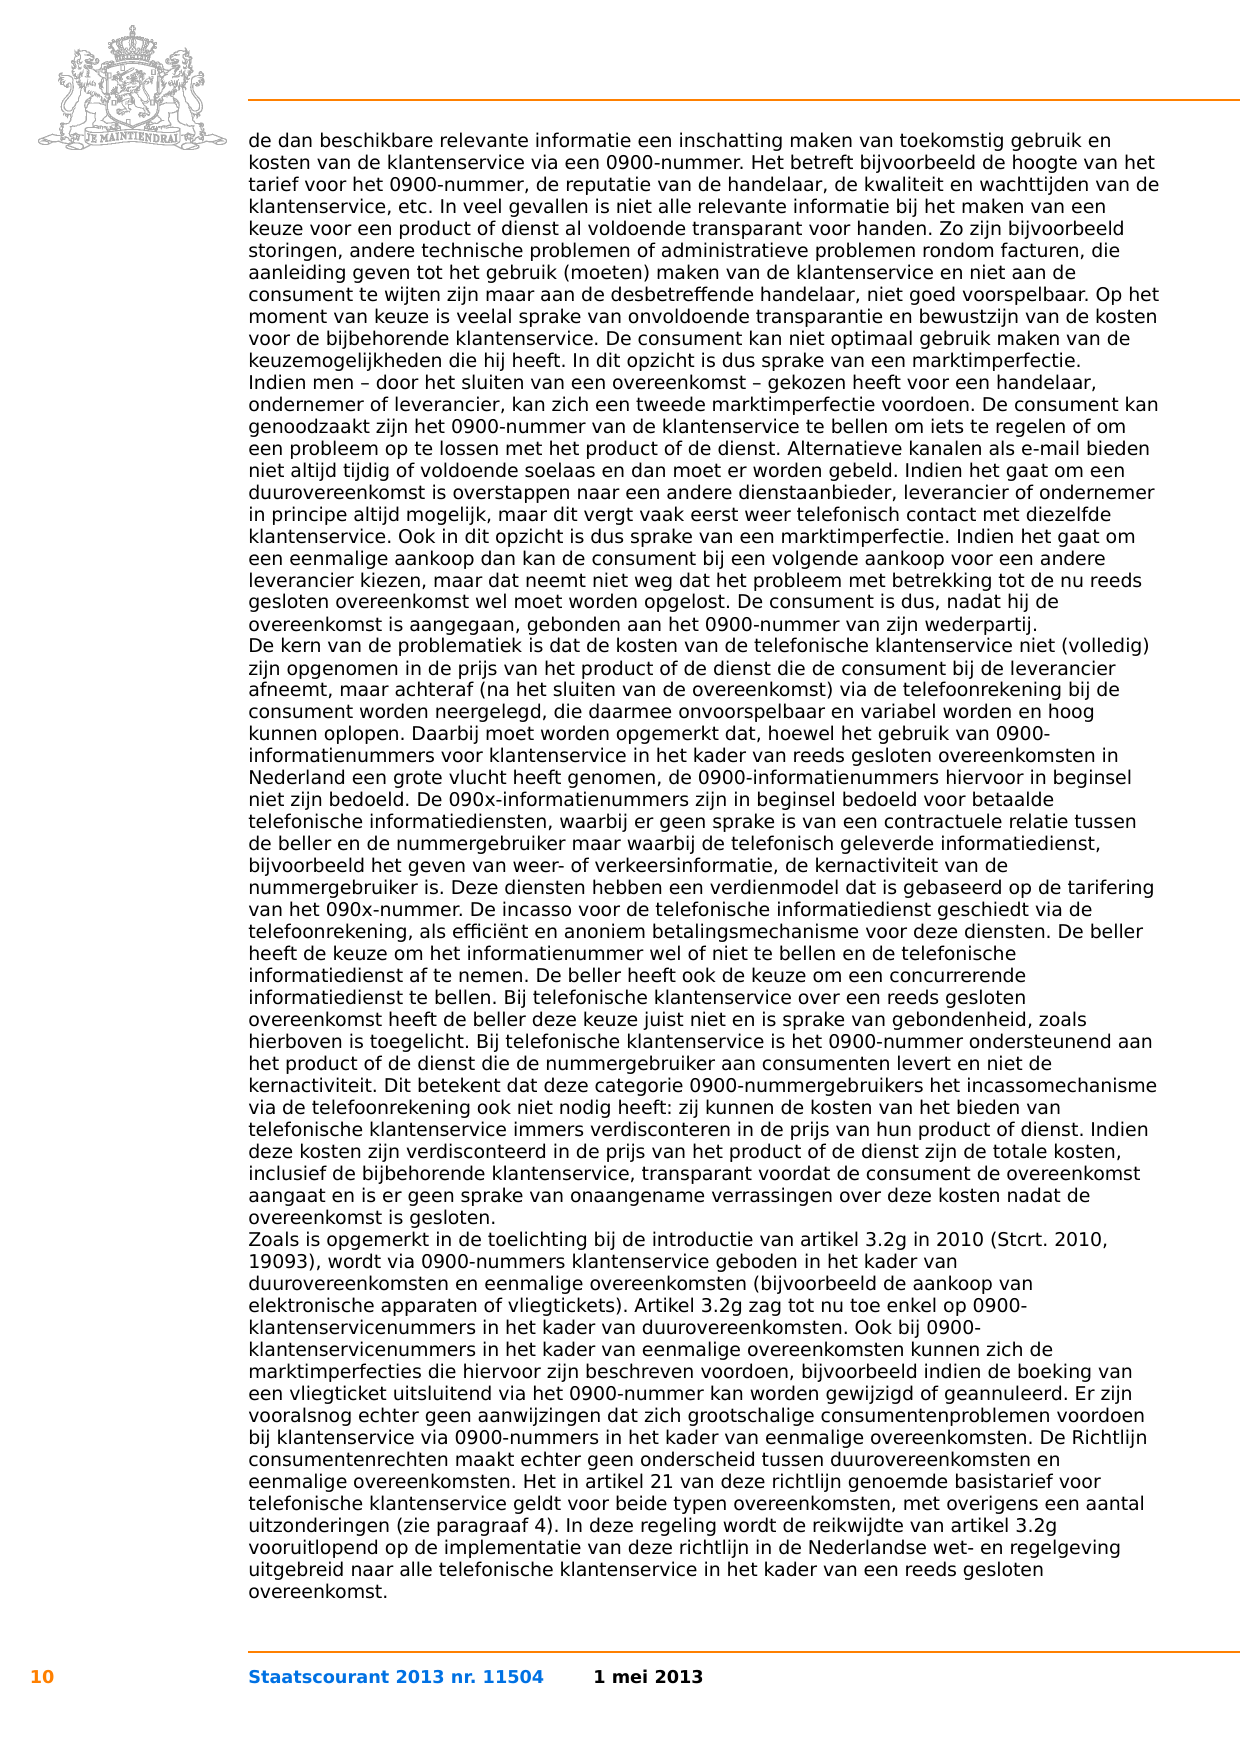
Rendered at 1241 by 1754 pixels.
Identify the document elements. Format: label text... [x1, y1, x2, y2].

text Indien men – door het sluiten van een overeenkomst – gekozen heeft voor een handelaar, ondernemer of leverancier, kan zich een tweede marktimperfectie voordoen. De consument kan genoodzaakt zijn het 0900-nummer van de klantenservice te bellen om iets te regelen of om een probleem op te lossen met het product of de dienst. Alternatieve kanalen als e-mail bieden niet altijd tijdig of voldoende soelaas en dan moet er worden gebeld. Indien het gaat om een duurovereenkomst is overstappen naar een andere dienstaanbieder, leverancier of ondernemer in principe altijd mogelijk, maar dit vergt vaak eerst weer telefonisch contact met diezelfde klantenservice. Ook in dit opzicht is dus sprake van een marktimperfectie. Indien het gaat om een eenmalige aankoop dan kan de consument bij een volgende aankoop voor een andere leverancier kiezen, maar dat neemt niet weg dat het probleem met betrekking tot de nu reeds gesloten overeenkomst wel moet worden opgelost. De consument is dus, nadat hij de overeenkomst is aangegaan, gebonden aan het 0900-nummer van zijn wederpartij. [248, 372, 1163, 635]
picture [38, 25, 227, 150]
text de dan beschikbare relevante informatie een inschatting maken van toekomstig gebruik en kosten van de klantenservice via een 0900-nummer. Het betreft bijvoorbeeld de hoogte van het tarief voor het 0900-nummer, de reputatie van de handelaar, de kwaliteit en wachttijden van de klantenservice, etc. In veel gevallen is niet alle relevante informatie bij het maken van een keuze voor een product of dienst al voldoende transparant voor handen. Zo zijn bijvoorbeeld storingen, andere technische problemen of administratieve problemen rondom facturen, die aanleiding geven tot het gebruik (moeten) maken van de klantenservice en niet aan de consument te wijten zijn maar aan de desbetreffende handelaar, niet goed voorspelbaar. Op het moment van keuze is veelal sprake van onvoldoende transparantie en bewustzijn van de kosten voor de bijbehorende klantenservice. De consument kan niet optimaal gebruik maken van de keuzemogelijkheden die hij heeft. In dit opzicht is dus sprake van een marktimperfectie. [248, 130, 1163, 372]
text De kern van de problematiek is dat de kosten van de telefonische klantenservice niet (volledig) zijn opgenomen in de prijs van het product of de dienst die de consument bij de leverancier afneemt, maar achteraf (na het sluiten van de overeenkomst) via de telefoonrekening bij de consument worden neergelegd, die daarmee onvoorspelbaar en variabel worden en hoog kunnen oplopen. Daarbij moet worden opgemerkt dat, hoewel het gebruik van 0900-informatienummers voor klantenservice in het kader van reeds gesloten overeenkomsten in Nederland een grote vlucht heeft genomen, de 0900-informatienummers hiervoor in beginsel niet zijn bedoeld. De 090x-informatienummers zijn in beginsel bedoeld voor betaalde telefonische informatiediensten, waarbij er geen sprake is van een contractuele relatie tussen de beller en de nummergebruiker maar waarbij de telefonisch geleverde informatiedienst, bijvoorbeeld het geven van weer- of verkeersinformatie, de kernactiviteit van de nummergebruiker is. Deze diensten hebben een verdienmodel dat is gebaseerd op de tarifering van het 090x-nummer. De incasso voor de telefonische informatiedienst geschiedt via de telefoonrekening, als efficiënt en anoniem betalingsmechanisme voor deze diensten. De beller heeft de keuze om het informatienummer wel of niet te bellen en de telefonische informatiedienst af te nemen. De beller heeft ook de keuze om een concurrerende informatiedienst te bellen. Bij telefonische klantenservice over een reeds gesloten overeenkomst heeft de beller deze keuze juist niet en is sprake van gebondenheid, zoals hierboven is toegelicht. Bij telefonische klantenservice is het 0900-nummer ondersteunend aan het product of de dienst die de nummergebruiker aan consumenten levert en niet de kernactiviteit. Dit betekent dat deze categorie 0900-nummergebruikers het incassomechanisme via de telefoonrekening ook niet nodig heeft: zij kunnen de kosten van het bieden van telefonische klantenservice immers verdisconteren in de prijs van hun product of dienst. Indien deze kosten zijn verdisconteerd in de prijs van het product of de dienst zijn de totale kosten, inclusief de bijbehorende klantenservice, transparant voordat de consument de overeenkomst aangaat en is er geen sprake van onaangename verrassingen over deze kosten nadat de overeenkomst is gesloten. [248, 635, 1163, 1229]
text Zoals is opgemerkt in de toelichting bij de introductie van artikel 3.2g in 2010 (Stcrt. 2010, 19093), wordt via 0900-nummers klantenservice geboden in het kader van duurovereenkomsten en eenmalige overeenkomsten (bijvoorbeeld de aankoop van elektronische apparaten of vliegtickets). Artikel 3.2g zag tot nu toe enkel op 0900-klantenservicenummers in het kader van duurovereenkomsten. Ook bij 0900-klantenservicenummers in het kader van eenmalige overeenkomsten kunnen zich de marktimperfecties die hiervoor zijn beschreven voordoen, bijvoorbeeld indien de boeking van een vliegticket uitsluitend via het 0900-nummer kan worden gewijzigd of geannuleerd. Er zijn vooralsnog echter geen aanwijzingen dat zich grootschalige consumentenproblemen voordoen bij klantenservice via 0900-nummers in het kader van eenmalige overeenkomsten. De Richtlijn consumentenrechten maakt echter geen onderscheid tussen duurovereenkomsten en eenmalige overeenkomsten. Het in artikel 21 van deze richtlijn genoemde basistarief voor telefonische klantenservice geldt voor beide typen overeenkomsten, met overigens een aantal uitzonderingen (zie paragraaf 4). In deze regeling wordt de reikwijdte van artikel 3.2g vooruitlopend op de implementatie van deze richtlijn in de Nederlandse wet- en regelgeving uitgebreid naar alle telefonische klantenservice in het kader van een reeds gesloten overeenkomst. [248, 1229, 1163, 1602]
